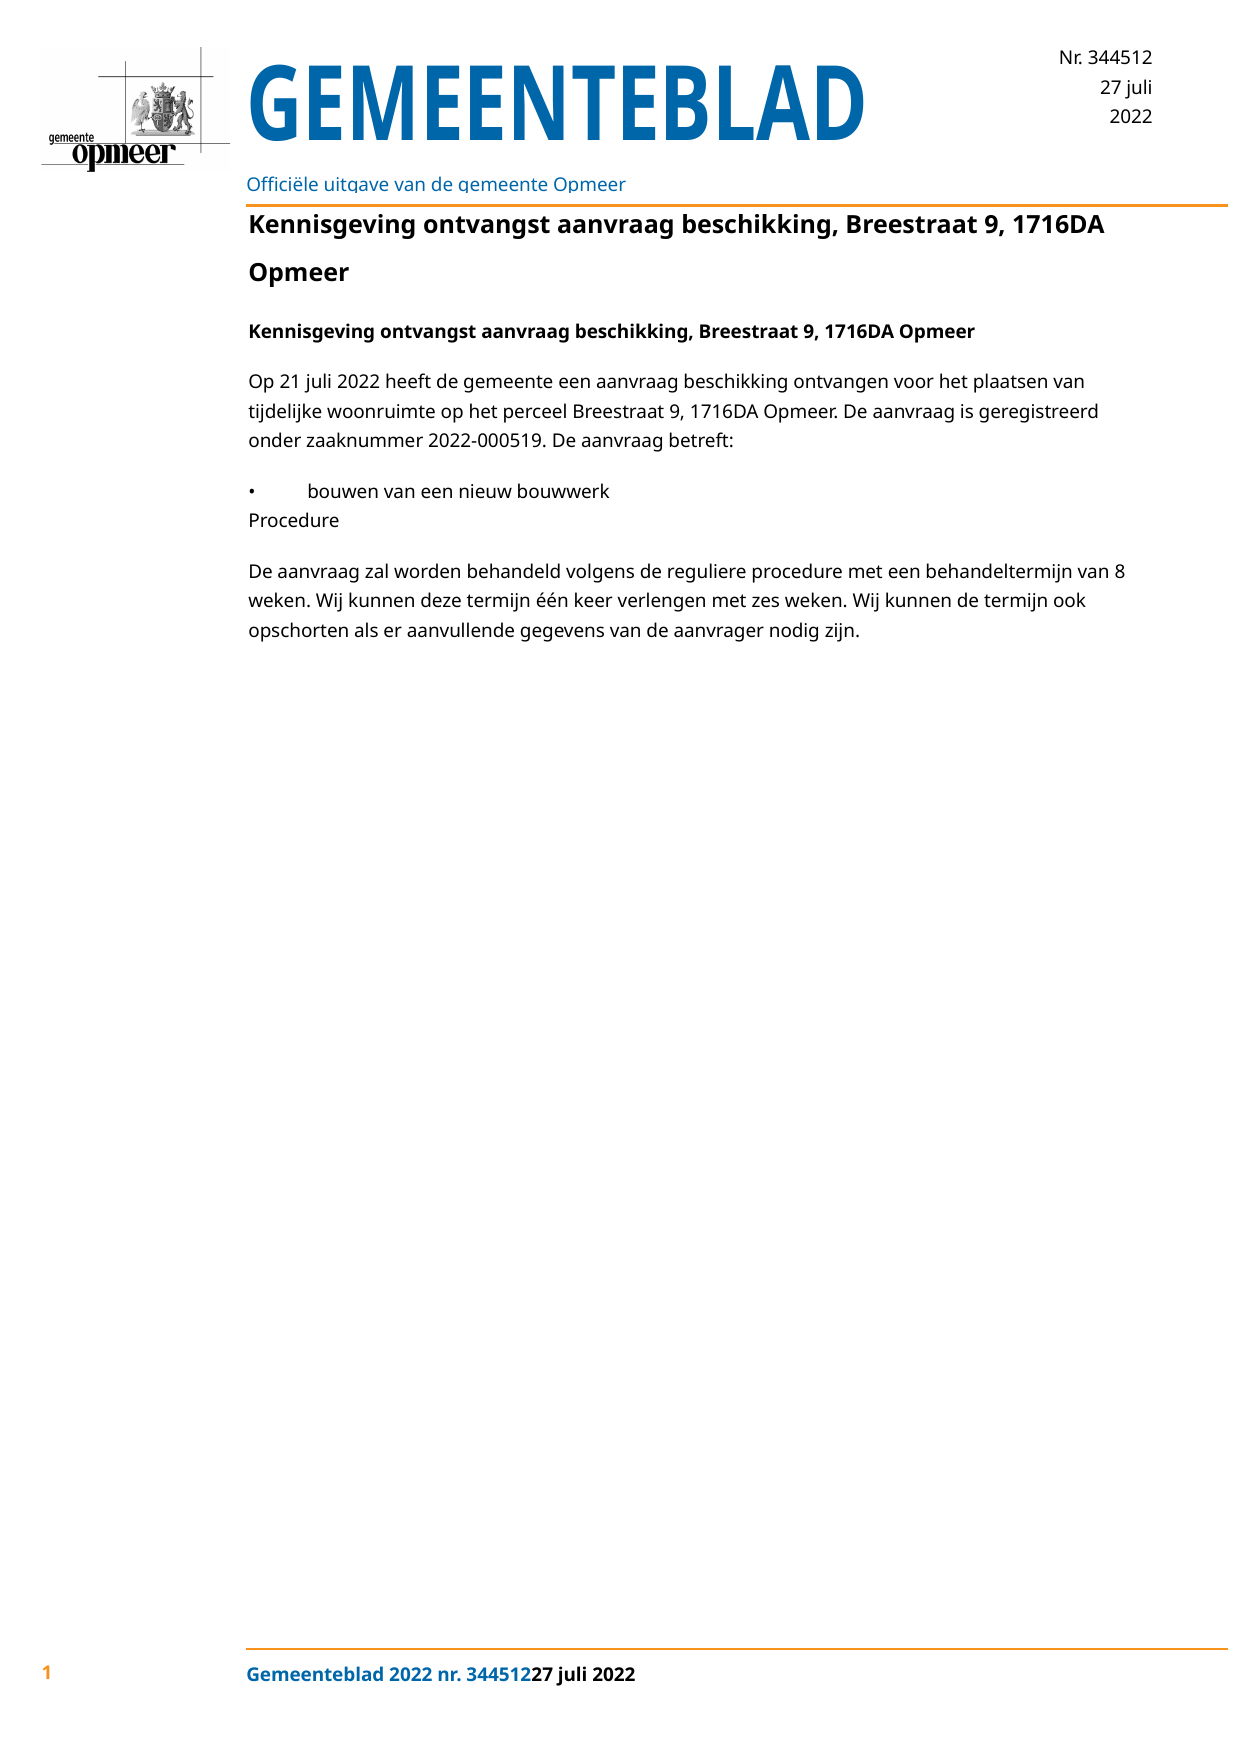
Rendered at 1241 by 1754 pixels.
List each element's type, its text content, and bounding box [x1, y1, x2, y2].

text Op 21 juli 2022 heeft de gemeente een aanvraag beschikking ontvangen voor het plaatsen van tijdelijke woonruimte op het perceel Breestraat 9, 1716DA Opmeer. De aanvraag is geregistreerd onder zaaknummer 2022-000519. De aanvraag betreft: [248, 368, 1152, 453]
text De aanvraag zal worden behandeld volgens de reguliere procedure met een behandeltermijn van 8 weken. Wij kunnen deze termijn één keer verlengen met zes weken. Wij kunnen de termijn ook opschorten als er aanvullende gegevens van de aanvrager nodig zijn. [248, 558, 1152, 643]
text Kennisgeving ontvangst aanvraag beschikking, Breestraat 9, 1716DA Opmeer [248, 318, 1152, 344]
picture [41, 47, 231, 172]
list bouwen van een nieuw bouwwerk [248, 478, 1152, 504]
text Procedure [248, 507, 1152, 533]
text Kennisgeving ontvangst aanvraag beschikking, Breestraat 9, 1716DA Opmeer [248, 207, 1152, 288]
